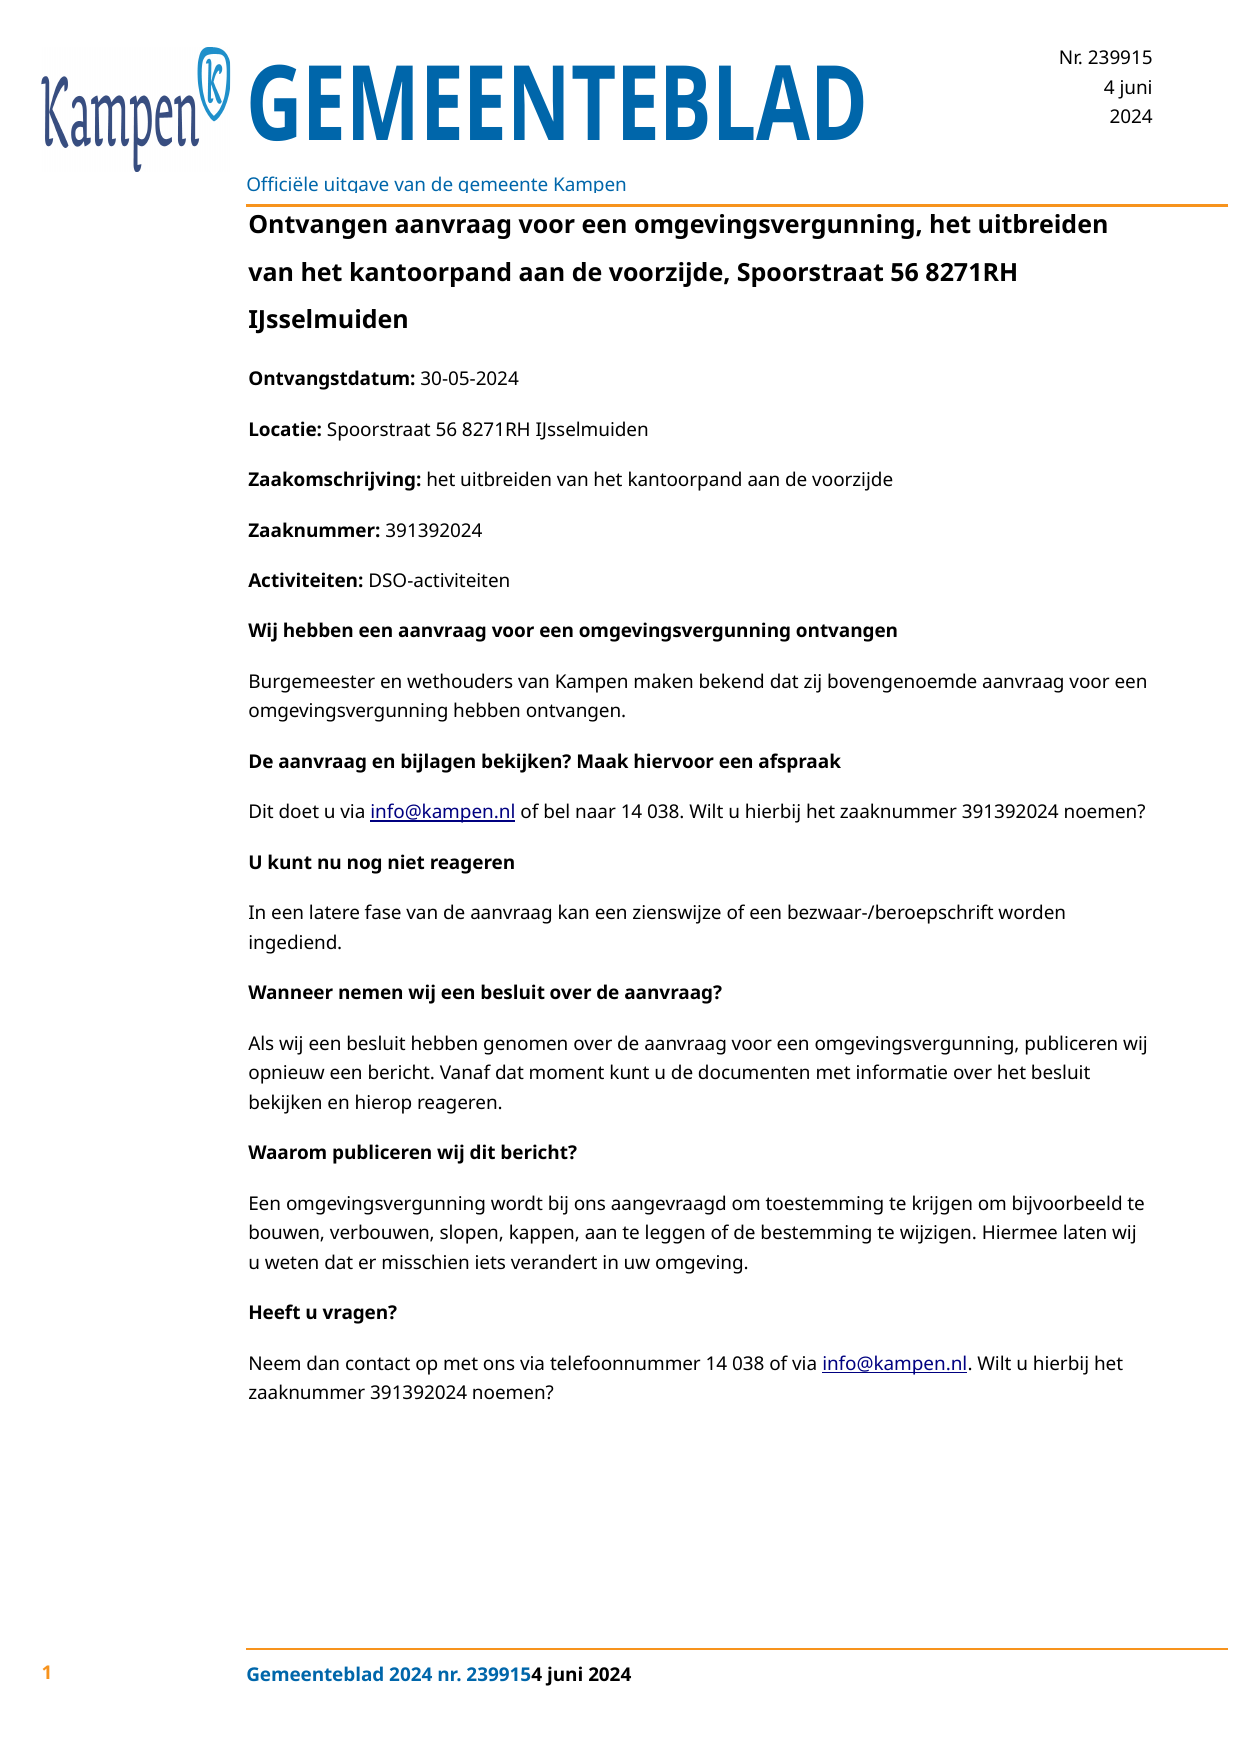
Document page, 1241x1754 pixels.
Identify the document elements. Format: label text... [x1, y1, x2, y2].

text Dit doet u via info@kampen.nl of bel naar 14 038. Wilt u hierbij het zaaknummer 391392024 noemen? [248, 798, 1152, 824]
text In een latere fase van de aanvraag kan een zienswijze of een bezwaar-/beroepschrift worden ingediend. [248, 899, 1152, 954]
text De aanvraag en bijlagen bekijken? Maak hiervoor een afspraak [248, 748, 1152, 774]
text Wij hebben een aanvraag voor een omgevingsvergunning ontvangen [248, 618, 1152, 643]
text Zaaknummer: 391392024 [248, 517, 1152, 542]
text Waarom publiceren wij dit bericht? [248, 1139, 1152, 1165]
text Ontvangen aanvraag voor een omgevingsvergunning, het uitbreiden van het kantoorpand aan de voorzijde, Spoorstraat 56 8271RH IJsselmuiden [248, 207, 1152, 336]
text Zaakomschrijving: het uitbreiden van het kantoorpand aan de voorzijde [248, 466, 1152, 492]
text Ontvangstdatum: 30-05-2024 [248, 366, 1152, 391]
text Heeft u vragen? [248, 1299, 1152, 1325]
text U kunt nu nog niet reageren [248, 849, 1152, 874]
text Locatie: Spoorstraat 56 8271RH IJsselmuiden [248, 416, 1152, 442]
text Neem dan contact op met ons via telefoonnummer 14 038 of via info@kampen.nl. Wilt u hierbij het zaaknummer 391392024 noemen? [248, 1350, 1152, 1405]
text Als wij een besluit hebben genomen over de aanvraag voor een omgevingsvergunning, publiceren wij opnieuw een bericht. Vanaf dat moment kunt u de documenten met informatie over het besluit bekijken en hierop reageren. [248, 1030, 1152, 1114]
text Burgemeester en wethouders van Kampen maken bekend dat zij bovengenoemde aanvraag voor een omgevingsvergunning hebben ontvangen. [248, 668, 1152, 723]
text Activiteiten: DSO-activiteiten [248, 567, 1152, 593]
picture [41, 47, 231, 172]
text Wanneer nemen wij een besluit over de aanvraag? [248, 979, 1152, 1005]
text Een omgevingsvergunning wordt bij ons aangevraagd om toestemming te krijgen om bijvoorbeeld te bouwen, verbouwen, slopen, kappen, aan te leggen of de bestemming te wijzigen. Hiermee laten wij u weten dat er misschien iets verandert in uw omgeving. [248, 1190, 1152, 1274]
